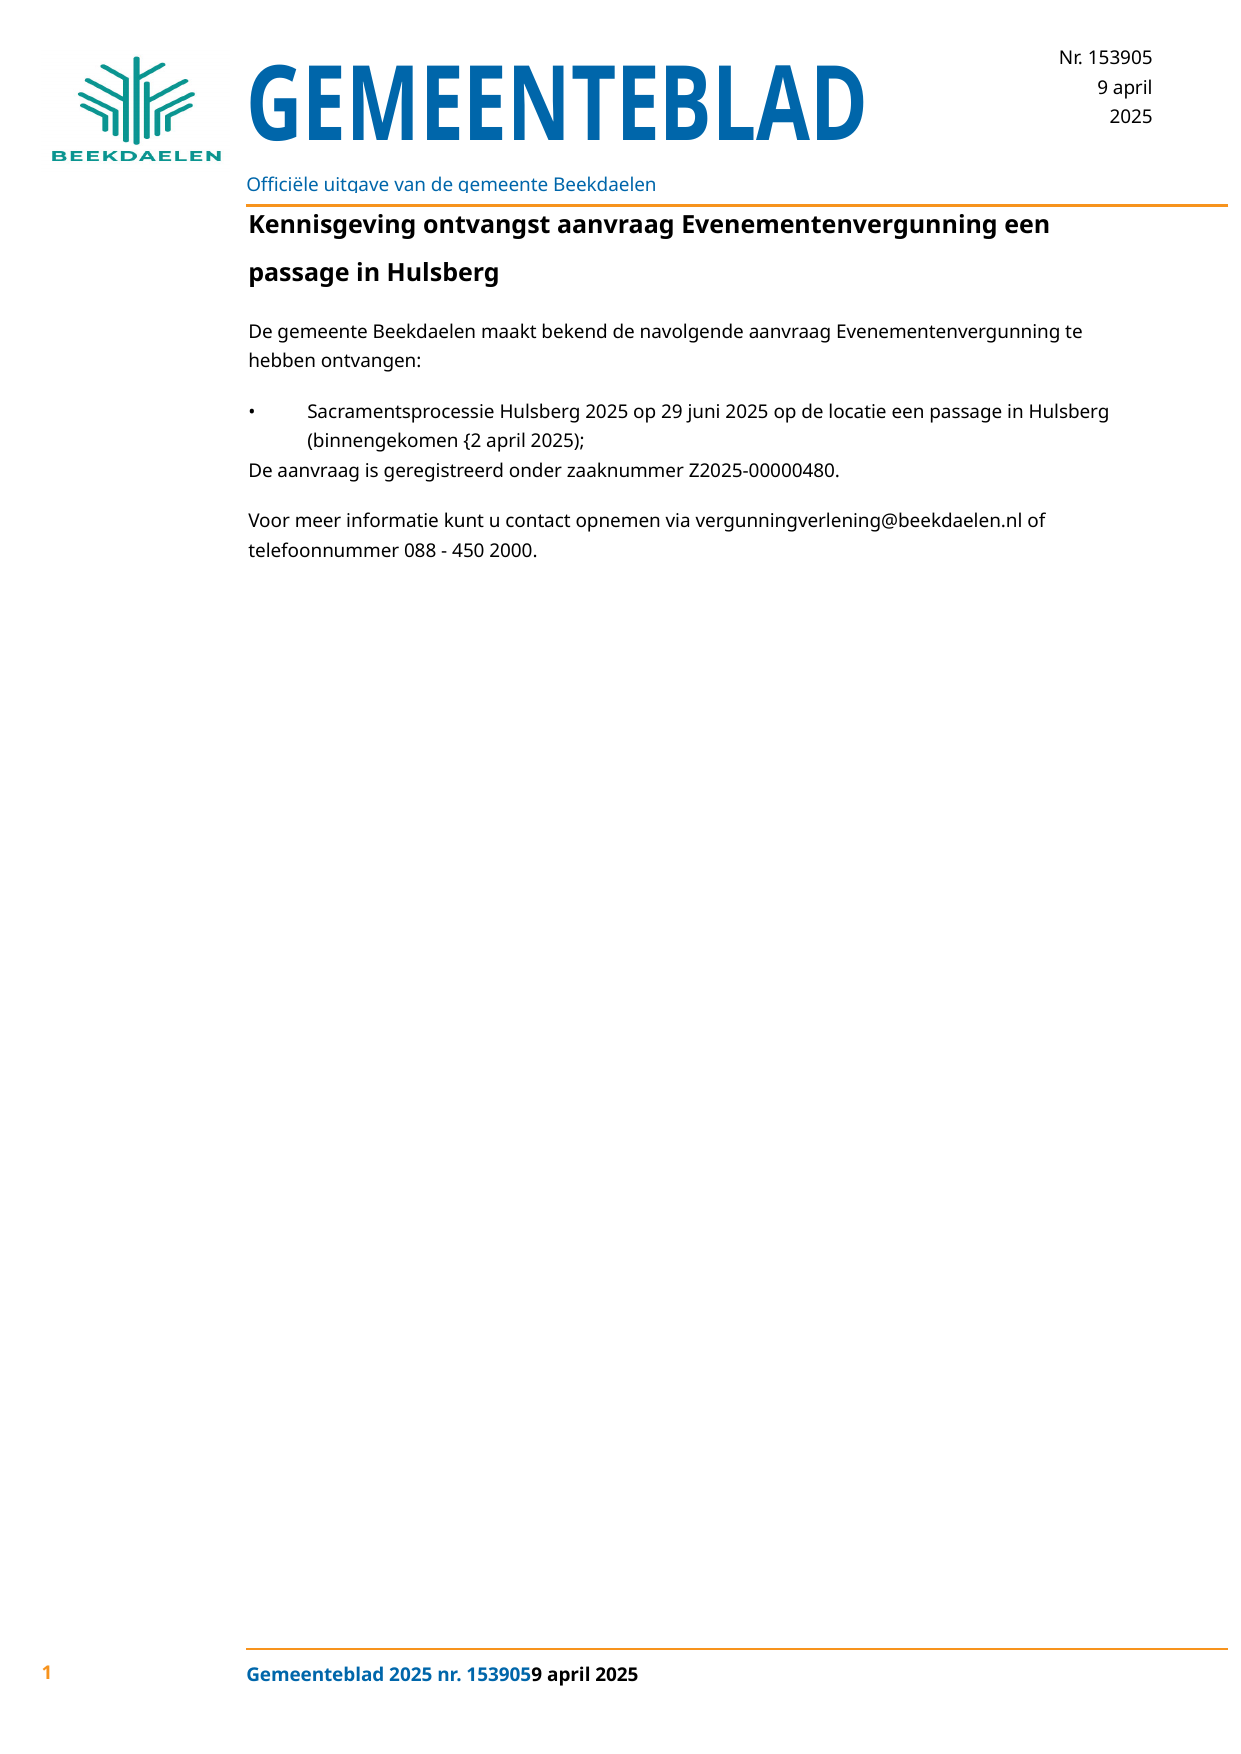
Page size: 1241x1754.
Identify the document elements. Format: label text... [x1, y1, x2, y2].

text De aanvraag is geregistreerd onder zaaknummer Z2025-00000480. [248, 457, 1152, 483]
text De gemeente Beekdaelen maakt bekend de navolgende aanvraag Evenementenvergunning te hebben ontvangen: [248, 318, 1152, 373]
list Sacramentsprocessie Hulsberg 2025 op 29 juni 2025 op de locatie een passage in Hulsberg (binnengekomen {2 april 2025); [248, 398, 1152, 453]
text Kennisgeving ontvangst aanvraag Evenementenvergunning een passage in Hulsberg [248, 207, 1152, 288]
text Voor meer informatie kunt u contact opnemen via vergunningverlening@beekdaelen.nl of telefoonnummer 088 - 450 2000. [248, 507, 1152, 563]
picture [41, 47, 231, 172]
